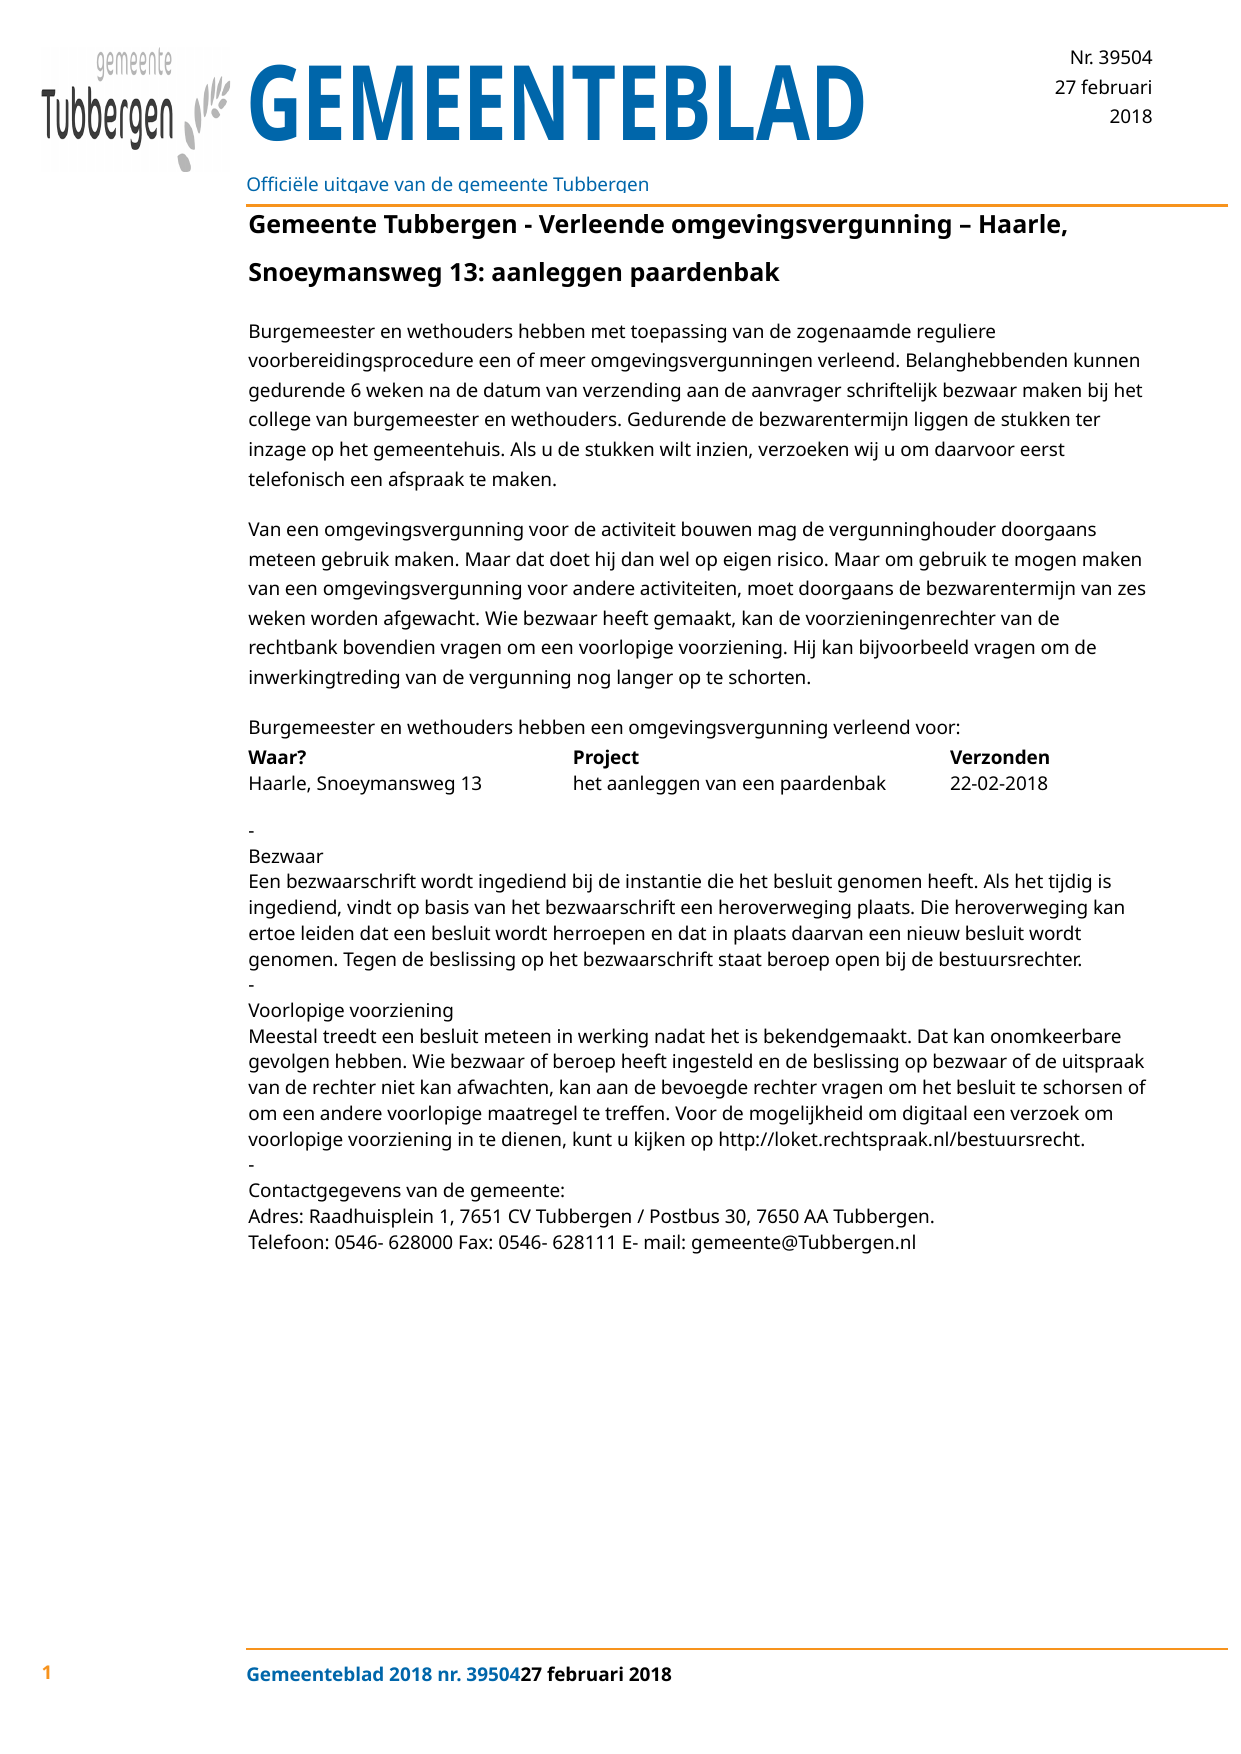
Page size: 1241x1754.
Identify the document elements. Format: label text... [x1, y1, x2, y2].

text Telefoon: 0546- 628000 Fax: 0546- 628111 E- mail: gemeente@Tubbergen.nl [248, 1229, 1152, 1254]
text Contactgegevens van de gemeente: [248, 1177, 1152, 1203]
table_cell 22-02-2018 [950, 770, 1152, 796]
table_header Waar? [248, 744, 573, 770]
text Gemeente Tubbergen - Verleende omgevingsvergunning – Haarle, Snoeymansweg 13: aanleggen paardenbak [248, 207, 1152, 288]
table_cell het aanleggen van een paardenbak [573, 770, 950, 796]
text - [248, 1152, 1152, 1177]
table_cell Haarle, Snoeymansweg 13 [248, 770, 573, 796]
text Meestal treedt een besluit meteen in werking nadat het is bekendgemaakt. Dat kan onomkeerbare gevolgen hebben. Wie bezwaar of beroep heeft ingesteld en de beslissing op bezwaar of de uitspraak van de rechter niet kan afwachten, kan aan de bevoegde rechter vragen om het besluit te schorsen of om een andere voorlopige maatregel te treffen. Voor de mogelijkheid om digitaal een verzoek om voorlopige voorziening in te dienen, kunt u kijken op http://loket.rechtspraak.nl/bestuursrecht. [248, 1023, 1152, 1152]
text - [248, 817, 1152, 843]
text Adres: Raadhuisplein 1, 7651 CV Tubbergen / Postbus 30, 7650 AA Tubbergen. [248, 1203, 1152, 1229]
text Bezwaar [248, 843, 1152, 869]
text Van een omgevingsvergunning voor de activiteit bouwen mag de vergunninghouder doorgaans meteen gebruik maken. Maar dat doet hij dan wel op eigen risico. Maar om gebruik te mogen maken van een omgevingsvergunning voor andere activiteiten, moet doorgaans de bezwarentermijn van zes weken worden afgewacht. Wie bezwaar heeft gemaakt, kan de voorzieningenrechter van de rechtbank bovendien vragen om een voorlopige voorziening. Hij kan bijvoorbeeld vragen om de inwerkingtreding van de vergunning nog langer op te schorten. [248, 516, 1152, 690]
text - [248, 972, 1152, 997]
table_header Verzonden [950, 744, 1152, 770]
table_header Project [573, 744, 950, 770]
text Voorlopige voorziening [248, 997, 1152, 1023]
picture [41, 47, 231, 172]
text Burgemeester en wethouders hebben met toepassing van de zogenaamde reguliere voorbereidingsprocedure een of meer omgevingsvergunningen verleend. Belanghebbenden kunnen gedurende 6 weken na de datum van verzending aan de aanvrager schriftelijk bezwaar maken bij het college van burgemeester en wethouders. Gedurende de bezwarentermijn liggen de stukken ter inzage op het gemeentehuis. Als u de stukken wilt inzien, verzoeken wij u om daarvoor eerst telefonisch een afspraak te maken. [248, 318, 1152, 492]
text Een bezwaarschrift wordt ingediend bij de instantie die het besluit genomen heeft. Als het tijdig is ingediend, vindt op basis van het bezwaarschrift een heroverweging plaats. Die heroverweging kan ertoe leiden dat een besluit wordt herroepen en dat in plaats daarvan een nieuw besluit wordt genomen. Tegen de beslissing op het bezwaarschrift staat beroep open bij de bestuursrechter. [248, 869, 1152, 972]
text Burgemeester en wethouders hebben een omgevingsvergunning verleend voor: [248, 714, 1152, 740]
